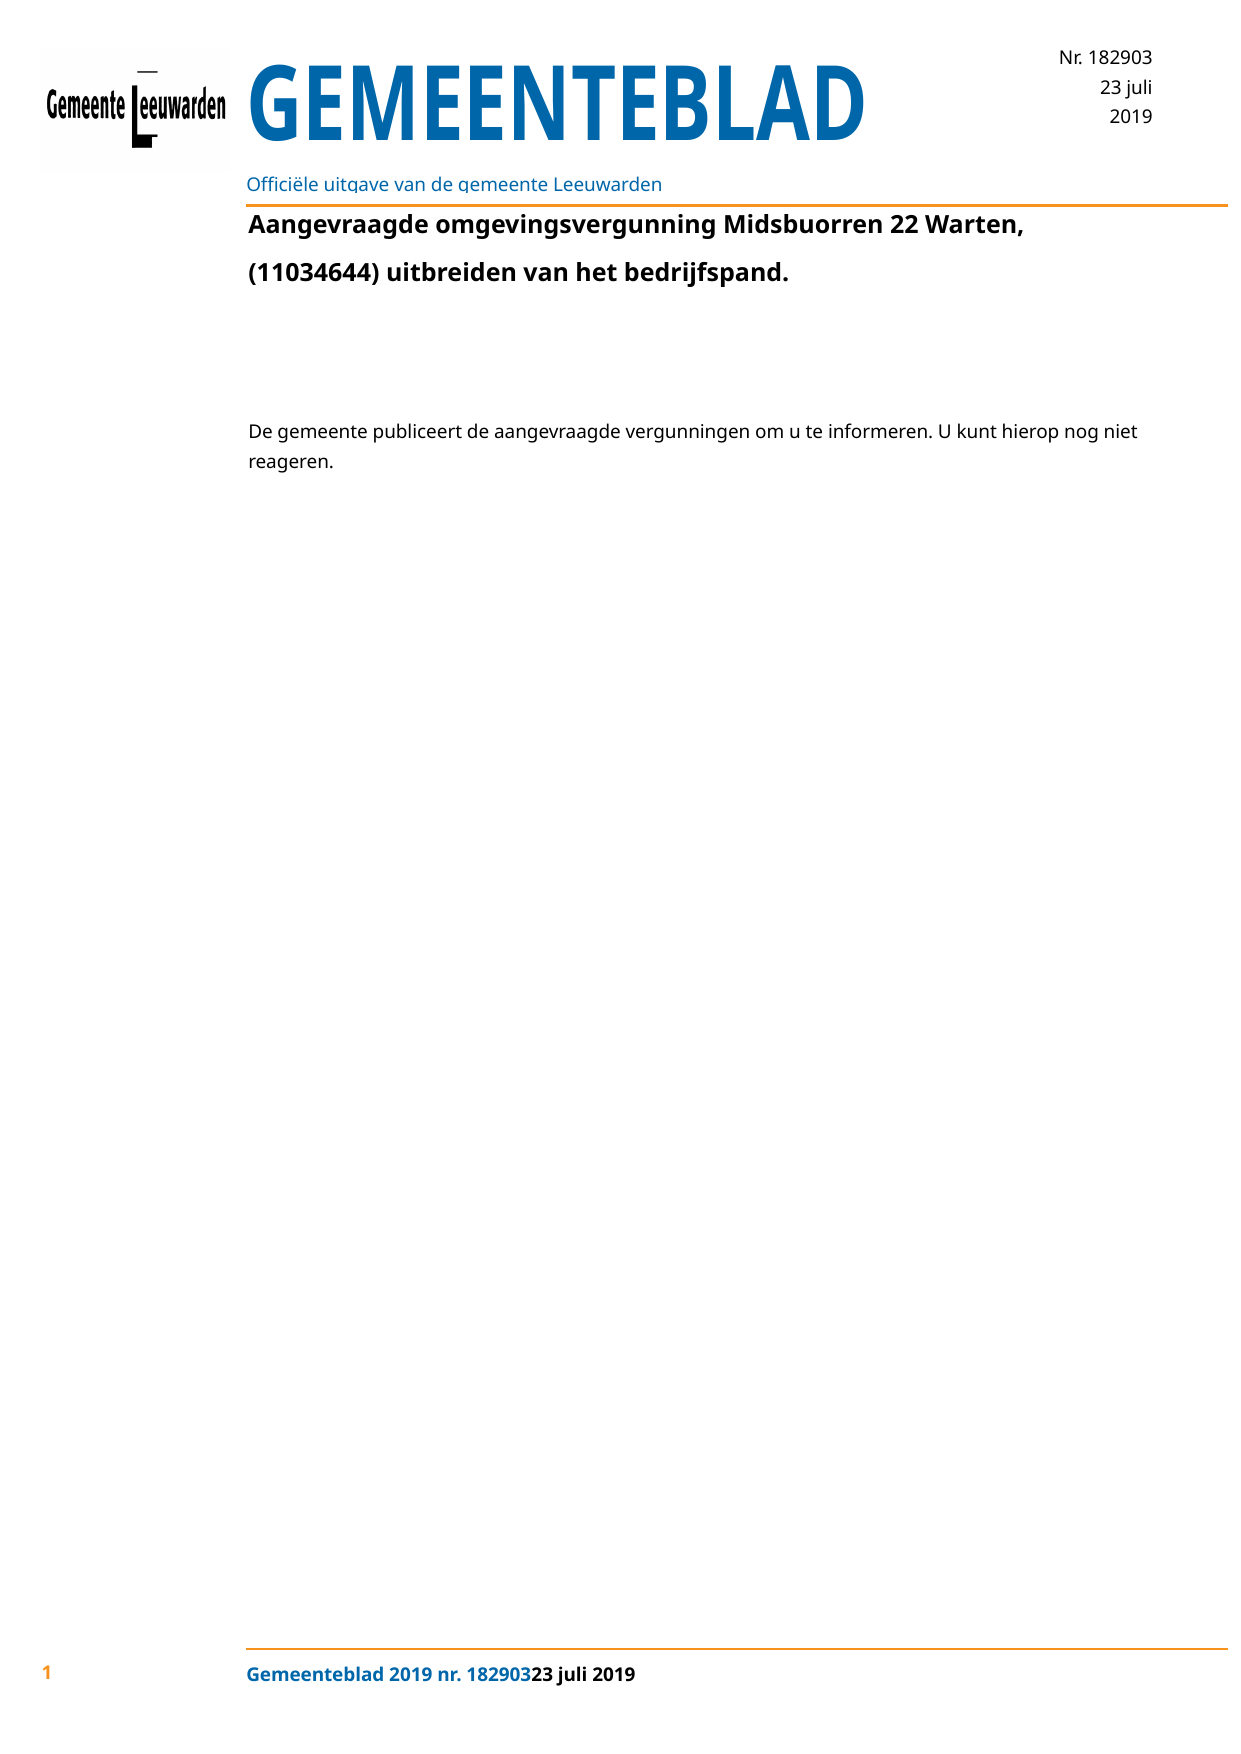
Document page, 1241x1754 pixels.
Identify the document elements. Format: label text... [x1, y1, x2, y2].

text Aangevraagde omgevingsvergunning Midsbuorren 22 Warten, (11034644) uitbreiden van het bedrijfspand. [248, 207, 1152, 288]
picture [41, 47, 231, 172]
text De gemeente publiceert de aangevraagde vergunningen om u te informeren. U kunt hierop nog niet reageren. [248, 419, 1152, 474]
